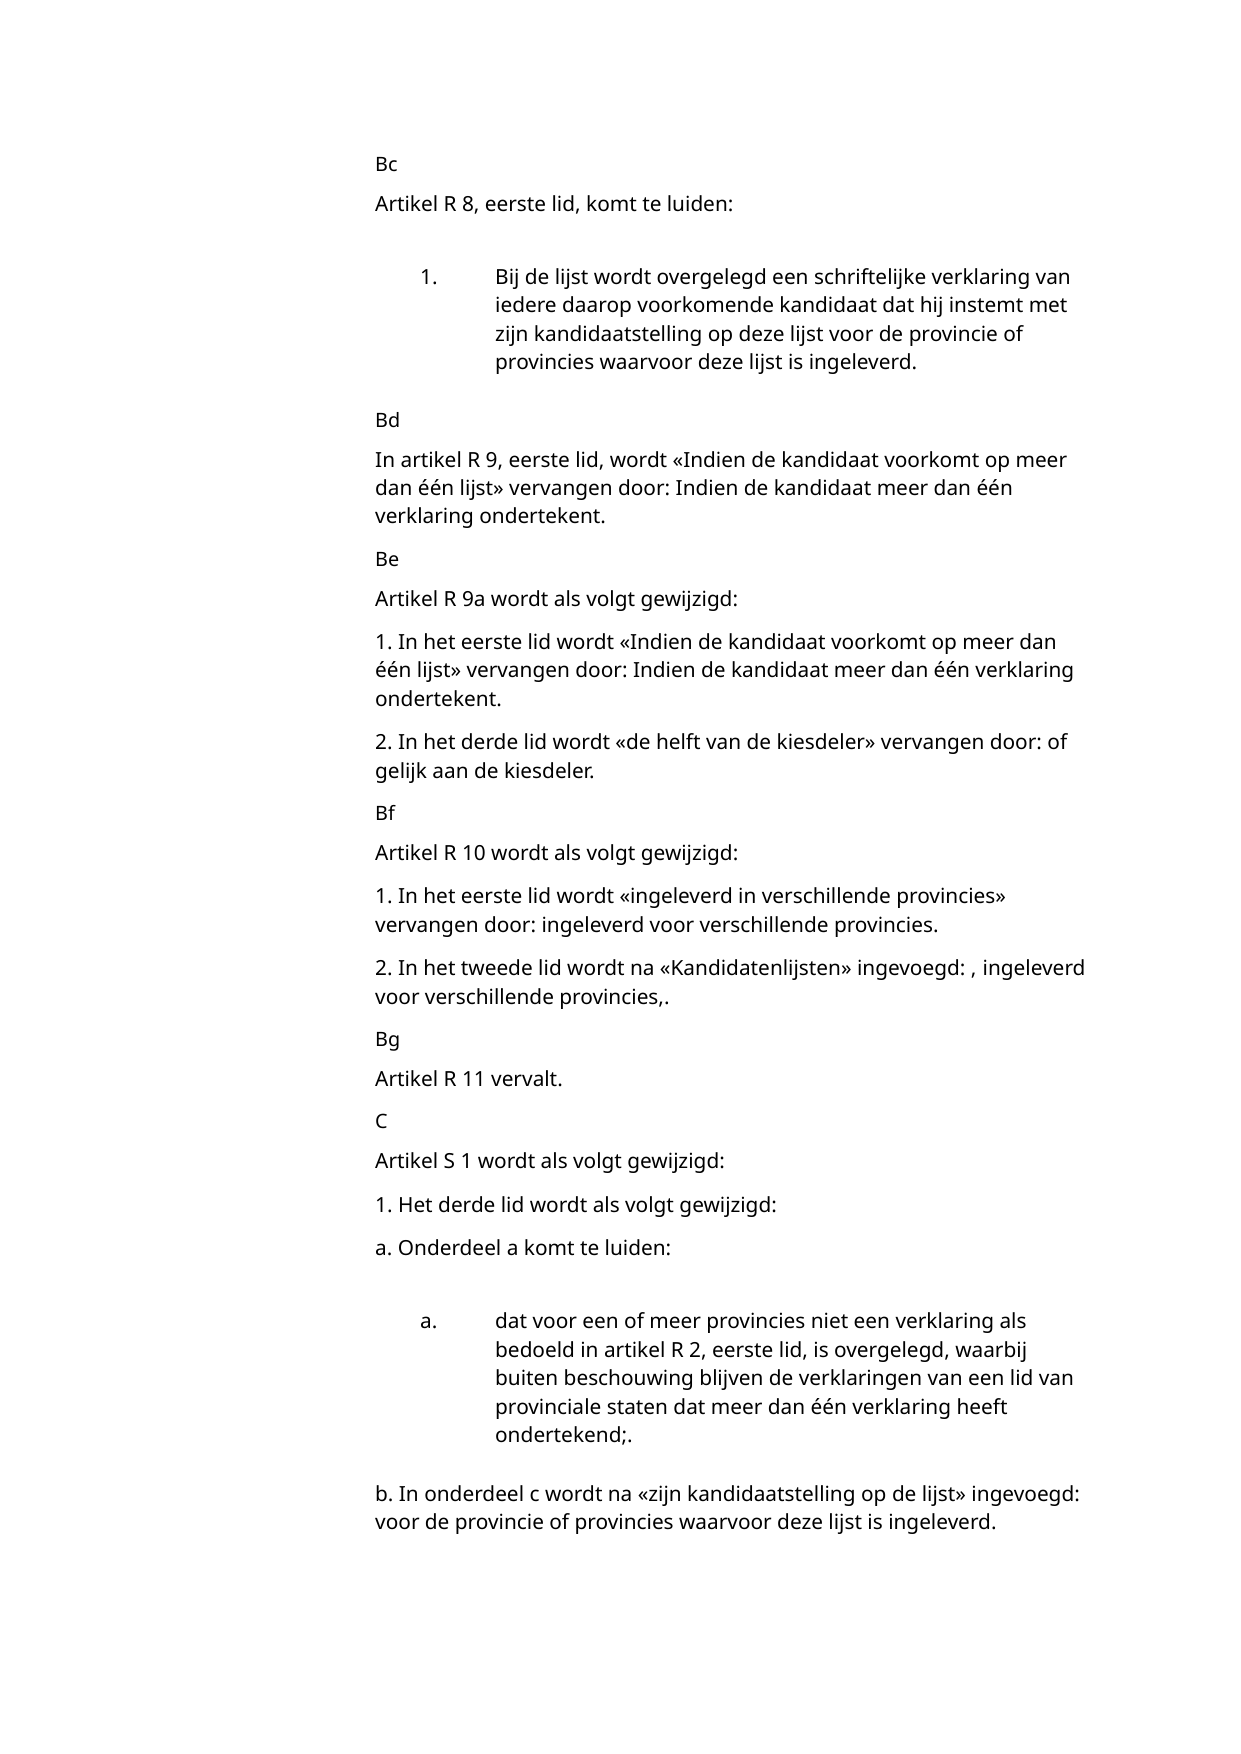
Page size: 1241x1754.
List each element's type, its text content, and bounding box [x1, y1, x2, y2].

list Bij de lijst wordt overgelegd een schriftelijke verklaring van iedere daarop voorkomende kandidaat dat hij instemt met zijn kandidaatstelling op deze lijst voor de provincie of provincies waarvoor deze lijst is ingeleverd. [420, 262, 1090, 376]
text 1. In het eerste lid wordt «ingeleverd in verschillende provincies» vervangen door: ingeleverd voor verschillende provincies. [375, 882, 1090, 938]
text b. In onderdeel c wordt na «zijn kandidaatstelling op de lijst» ingevoegd: voor de provincie of provincies waarvoor deze lijst is ingeleverd. [375, 1479, 1090, 1536]
text Bc [375, 150, 1090, 177]
text In artikel R 9, eerste lid, wordt «Indien de kandidaat voorkomt op meer dan één lijst» vervangen door: Indien de kandidaat meer dan één verklaring ondertekent. [375, 445, 1090, 530]
text Bf [375, 799, 1090, 826]
text 2. In het tweede lid wordt na «Kandidatenlijsten» ingevoegd: , ingeleverd voor verschillende provincies,. [375, 953, 1090, 1010]
list dat voor een of meer provincies niet een verklaring als bedoeld in artikel R 2, eerste lid, is overgelegd, waarbij buiten beschouwing blijven de verklaringen van een lid van provinciale staten dat meer dan één verklaring heeft ondertekend;. [420, 1307, 1090, 1449]
text Bg [375, 1025, 1090, 1052]
text Be [375, 545, 1090, 572]
text Artikel R 9a wordt als volgt gewijzigd: [375, 584, 1090, 612]
text Artikel S 1 wordt als volgt gewijzigd: [375, 1146, 1090, 1175]
text 2. In het derde lid wordt «de helft van de kiesdeler» vervangen door: of gelijk aan de kiesdeler. [375, 727, 1090, 784]
text Artikel R 8, eerste lid, komt te luiden: [375, 189, 1090, 217]
text 1. Het derde lid wordt als volgt gewijzigd: [375, 1190, 1090, 1218]
text 1. In het eerste lid wordt «Indien de kandidaat voorkomt op meer dan één lijst» vervangen door: Indien de kandidaat meer dan één verklaring ondertekent. [375, 627, 1090, 712]
text C [375, 1107, 1090, 1134]
text Artikel R 10 wordt als volgt gewijzigd: [375, 838, 1090, 867]
text a. Onderdeel a komt te luiden: [375, 1233, 1090, 1262]
text Artikel R 11 vervalt. [375, 1064, 1090, 1092]
text Bd [375, 406, 1090, 433]
